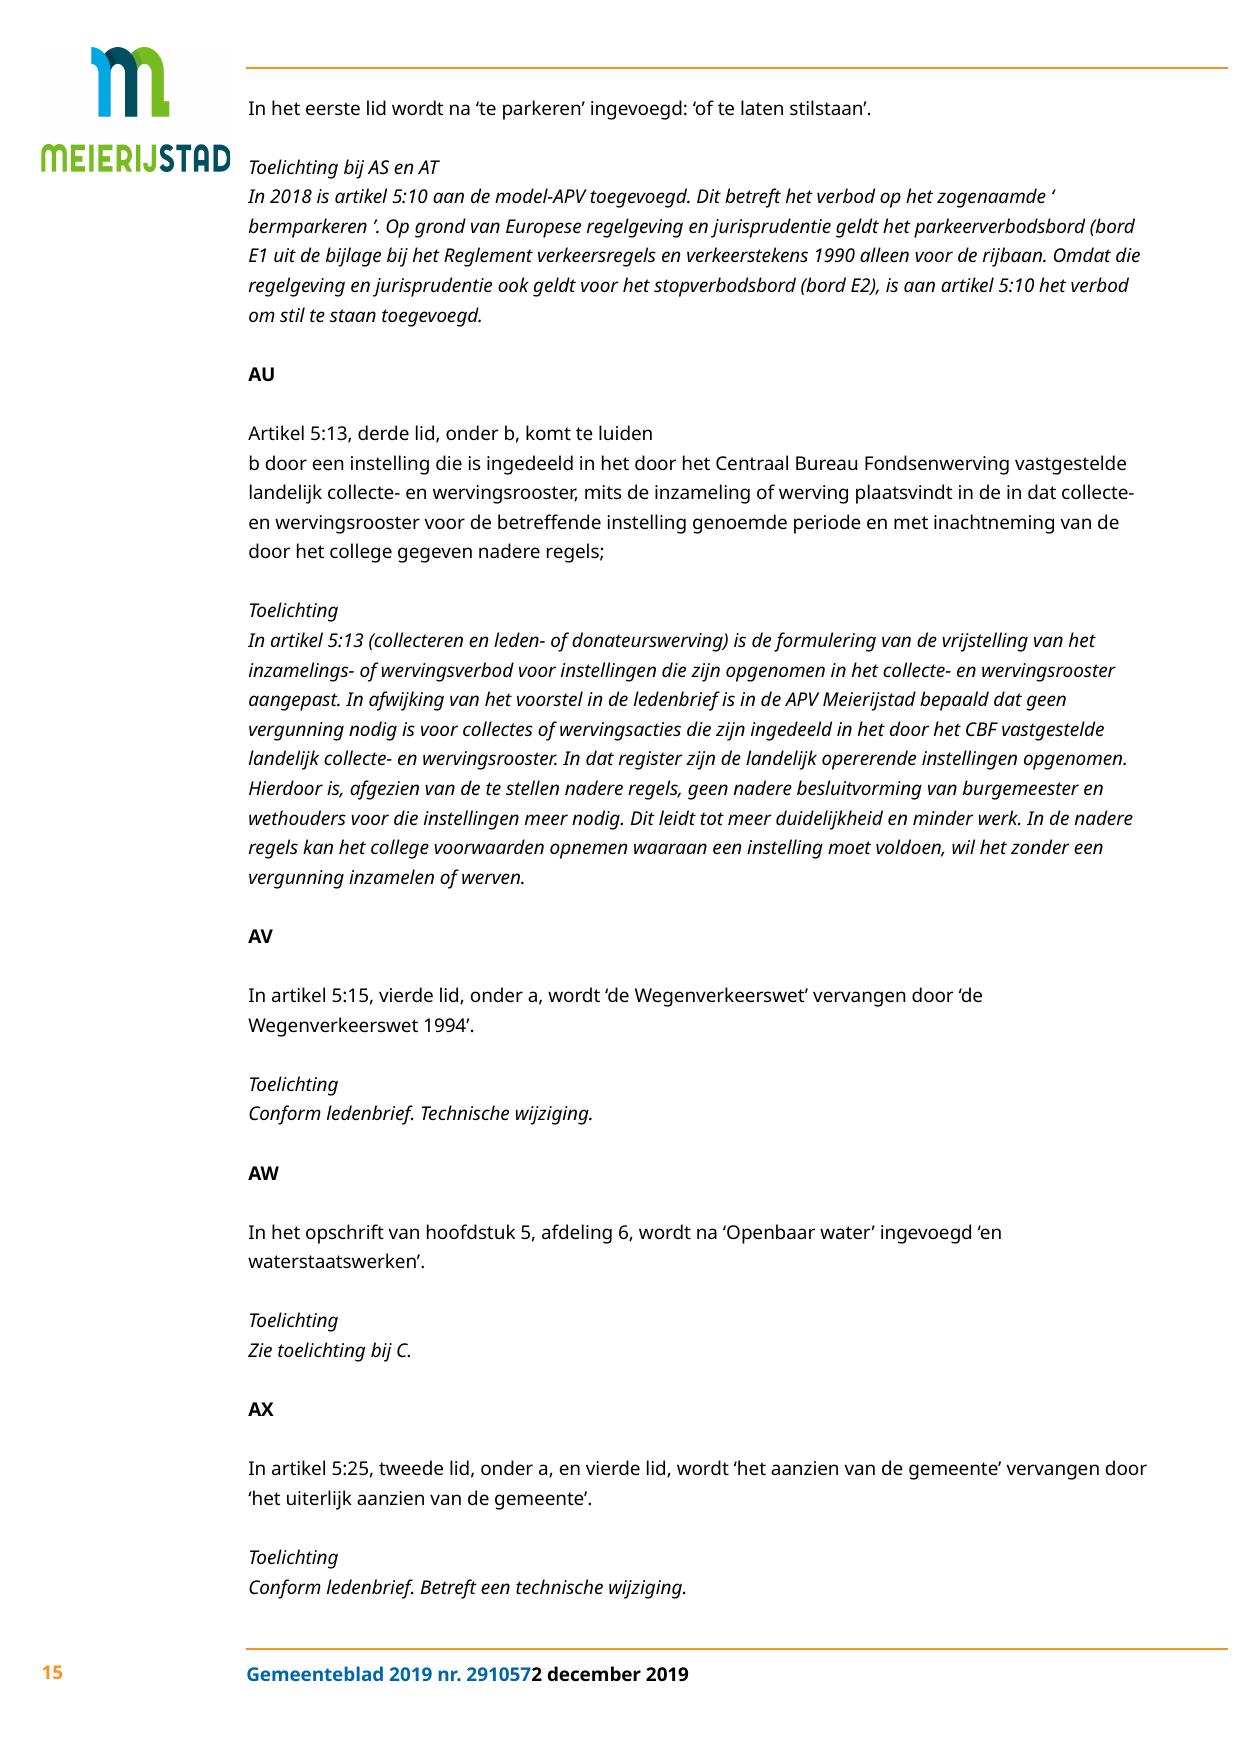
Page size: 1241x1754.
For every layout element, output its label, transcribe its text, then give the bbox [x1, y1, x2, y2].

text In artikel 5:25, tweede lid, onder a, en vierde lid, wordt ‘het aanzien van de gemeente’ vervangen door ‘het uiterlijk aanzien van de gemeente’. [248, 1456, 1152, 1511]
text b door een instelling die is ingedeeld in het door het Centraal Bureau Fondsenwerving vastgestelde landelijk collecte- en wervingsrooster, mits de inzameling of werving plaatsvindt in de in dat collecte- en wervingsrooster voor de betreffende instelling genoemde periode en met inachtneming van de door het college gegeven nadere regels; [248, 450, 1152, 564]
text AV [248, 923, 1152, 949]
text AX [248, 1396, 1152, 1422]
text Toelichting [248, 598, 1152, 623]
text Toelichting [248, 1544, 1152, 1570]
text In het eerste lid wordt na ‘te parkeren’ ingevoegd: ‘of te laten stilstaan’. [248, 95, 1152, 121]
text Toelichting bij AS en AT [248, 154, 1152, 180]
text In artikel 5:13 (collecteren en leden- of donateurswerving) is de formulering van de vrijstelling van het inzamelings- of wervingsverbod voor instellingen die zijn opgenomen in het collecte- en wervingsrooster aangepast. In afwijking van het voorstel in de ledenbrief is in de APV Meierijstad bepaald dat geen vergunning nodig is voor collectes of wervingsacties die zijn ingedeeld in het door het CBF vastgestelde landelijk collecte- en wervingsrooster. In dat register zijn de landelijk opererende instellingen opgenomen. Hierdoor is, afgezien van de te stellen nadere regels, geen nadere besluitvorming van burgemeester en wethouders voor die instellingen meer nodig. Dit leidt tot meer duidelijkheid en minder werk. In de nadere regels kan het college voorwaarden opnemen waaraan een instelling moet voldoen, wil het zonder een vergunning inzamelen of werven. [248, 627, 1152, 890]
text In het opschrift van hoofdstuk 5, afdeling 6, wordt na ‘Openbaar water’ ingevoegd ‘en waterstaatswerken’. [248, 1219, 1152, 1274]
picture [41, 47, 231, 172]
text In artikel 5:15, vierde lid, onder a, wordt ‘de Wegenverkeerswet’ vervangen door ‘de Wegenverkeerswet 1994’. [248, 982, 1152, 1038]
text Zie toelichting bij C. [248, 1337, 1152, 1363]
text Toelichting [248, 1308, 1152, 1333]
text Conform ledenbrief. Technische wijziging. [248, 1101, 1152, 1126]
text Conform ledenbrief. Betreft een technische wijziging. [248, 1574, 1152, 1600]
text In 2018 is artikel 5:10 aan de model-APV toegevoegd. Dit betreft het verbod op het zogenaamde ‘ bermparkeren ’. Op grond van Europese regelgeving en jurisprudentie geldt het parkeerverbodsbord (bord E1 uit de bijlage bij het Reglement verkeersregels en verkeerstekens 1990 alleen voor de rijbaan. Omdat die regelgeving en jurisprudentie ook geldt voor het stopverbodsbord (bord E2), is aan artikel 5:10 het verbod om stil te staan toegevoegd. [248, 183, 1152, 328]
text Artikel 5:13, derde lid, onder b, komt te luiden [248, 420, 1152, 446]
text Toelichting [248, 1071, 1152, 1097]
text AW [248, 1160, 1152, 1186]
text AU [248, 361, 1152, 387]
